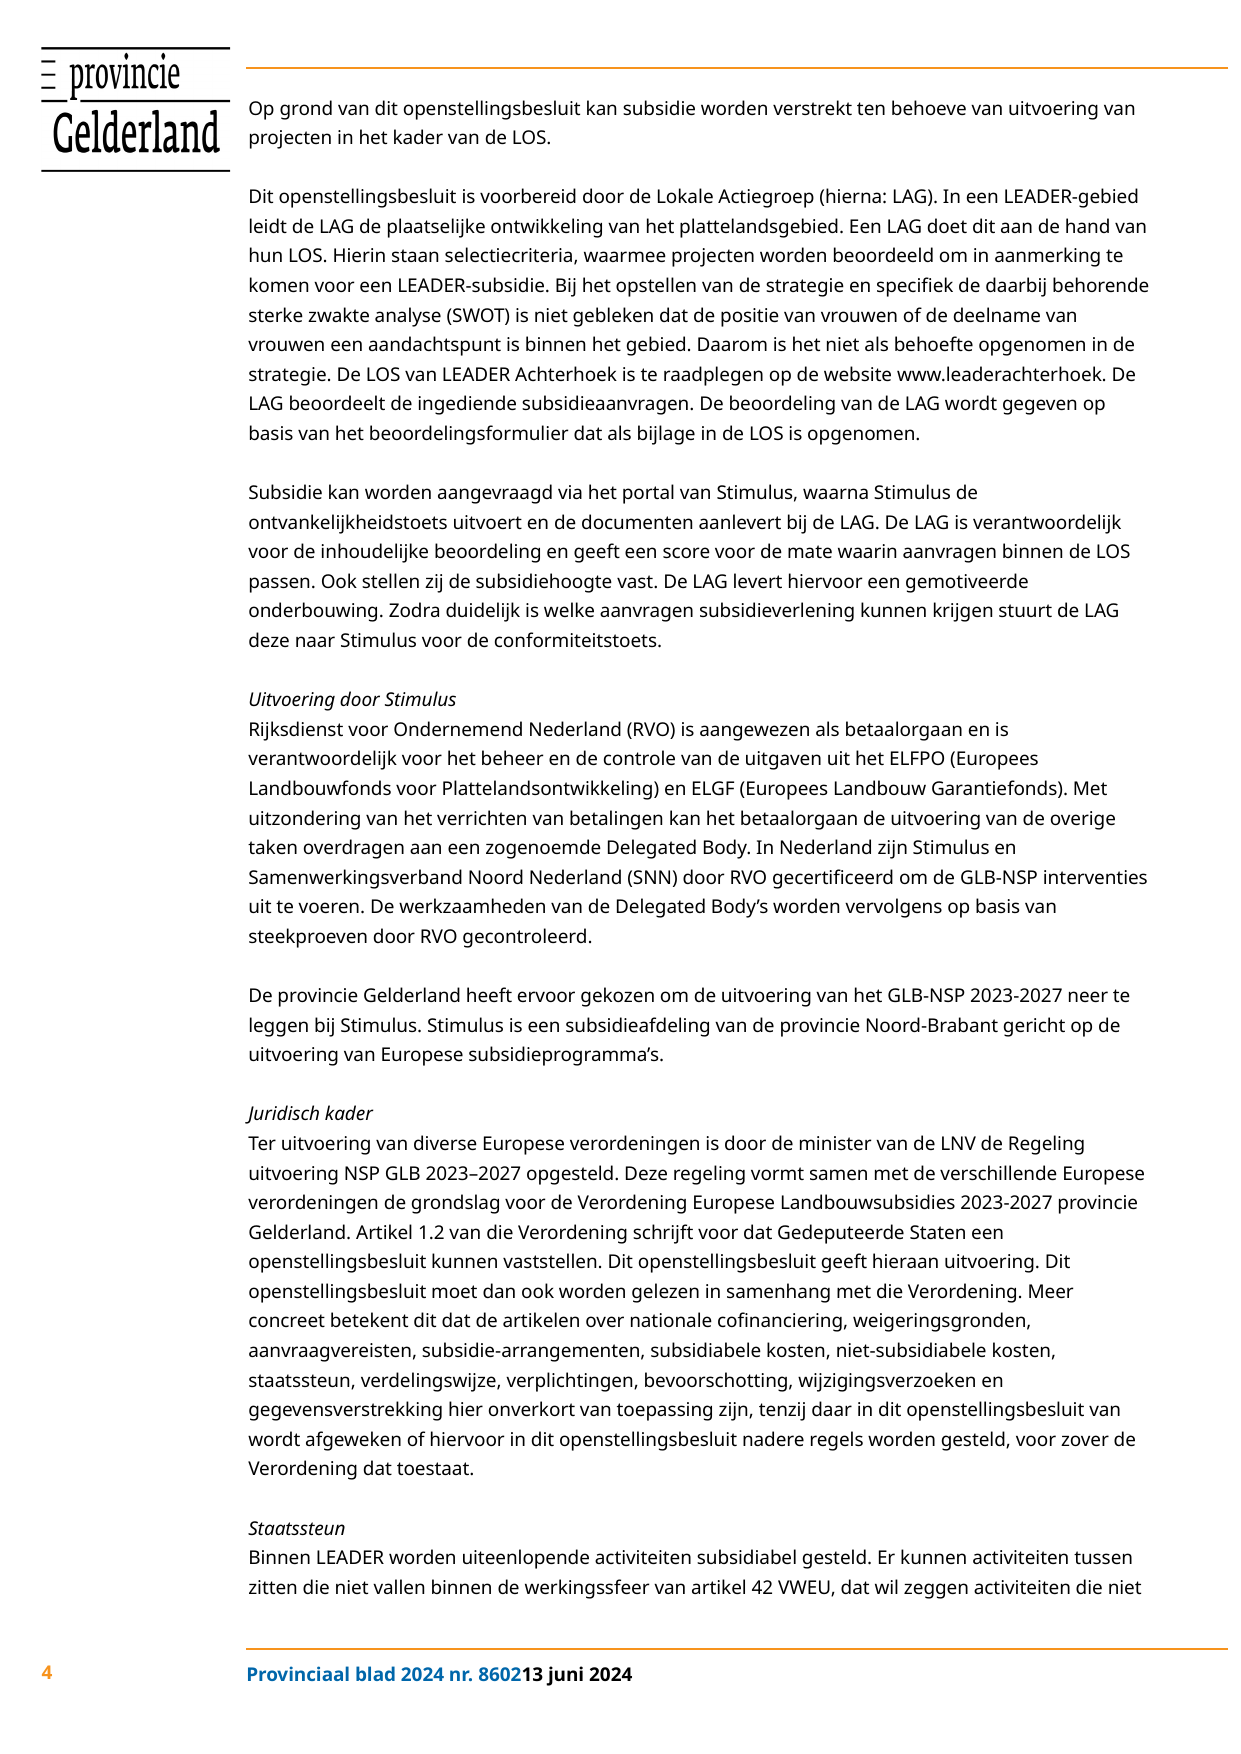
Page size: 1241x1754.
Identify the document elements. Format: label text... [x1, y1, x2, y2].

text Staatssteun [248, 1515, 1152, 1541]
text Dit openstellingsbesluit is voorbereid door de Lokale Actiegroep (hierna: LAG). In een LEADER-gebied leidt de LAG de plaatselijke ontwikkeling van het plattelandsgebied. Een LAG doet dit aan de hand van hun LOS. Hierin staan selectiecriteria, waarmee projecten worden beoordeeld om in aanmerking te komen voor een LEADER-subsidie. Bij het opstellen van de strategie en specifiek de daarbij behorende sterke zwakte analyse (SWOT) is niet gebleken dat de positie van vrouwen of de deelname van vrouwen een aandachtspunt is binnen het gebied. Daarom is het niet als behoefte opgenomen in de strategie. De LOS van LEADER Achterhoek is te raadplegen op de website www.leaderachterhoek. De LAG beoordeelt de ingediende subsidieaanvragen. De beoordeling van de LAG wordt gegeven op basis van het beoordelingsformulier dat als bijlage in de LOS is opgenomen. [248, 183, 1152, 446]
text Uitvoering door Stimulus [248, 686, 1152, 712]
text Subsidie kan worden aangevraagd via het portal van Stimulus, waarna Stimulus de ontvankelijkheidstoets uitvoert en de documenten aanlevert bij de LAG. De LAG is verantwoordelijk voor de inhoudelijke beoordeling en geeft een score voor de mate waarin aanvragen binnen de LOS passen. Ook stellen zij de subsidiehoogte vast. De LAG levert hiervoor een gemotiveerde onderbouwing. Zodra duidelijk is welke aanvragen subsidieverlening kunnen krijgen stuurt de LAG deze naar Stimulus voor de conformiteitstoets. [248, 479, 1152, 653]
text Binnen LEADER worden uiteenlopende activiteiten subsidiabel gesteld. Er kunnen activiteiten tussen zitten die niet vallen binnen de werkingssfeer van artikel 42 VWEU, dat wil zeggen activiteiten die niet [248, 1544, 1152, 1600]
picture [41, 47, 231, 172]
text Ter uitvoering van diverse Europese verordeningen is door de minister van de LNV de Regeling uitvoering NSP GLB 2023–2027 opgesteld. Deze regeling vormt samen met de verschillende Europese verordeningen de grondslag voor de Verordening Europese Landbouwsubsidies 2023-2027 provincie Gelderland. Artikel 1.2 van die Verordening schrijft voor dat Gedeputeerde Staten een openstellingsbesluit kunnen vaststellen. Dit openstellingsbesluit geeft hieraan uitvoering. Dit openstellingsbesluit moet dan ook worden gelezen in samenhang met die Verordening. Meer concreet betekent dit dat de artikelen over nationale cofinanciering, weigeringsgronden, aanvraagvereisten, subsidie-arrangementen, subsidiabele kosten, niet-subsidiabele kosten, staatssteun, verdelingswijze, verplichtingen, bevoorschotting, wijzigingsverzoeken en gegevensverstrekking hier onverkort van toepassing zijn, tenzij daar in dit openstellingsbesluit van wordt afgeweken of hiervoor in dit openstellingsbesluit nadere regels worden gesteld, voor zover de Verordening dat toestaat. [248, 1130, 1152, 1481]
text De provincie Gelderland heeft ervoor gekozen om de uitvoering van het GLB-NSP 2023-2027 neer te leggen bij Stimulus. Stimulus is een subsidieafdeling van de provincie Noord-Brabant gericht op de uitvoering van Europese subsidieprogramma’s. [248, 982, 1152, 1067]
text Rijksdienst voor Ondernemend Nederland (RVO) is aangewezen als betaalorgaan en is verantwoordelijk voor het beheer en de controle van de uitgaven uit het ELFPO (Europees Landbouwfonds voor Plattelandsontwikkeling) en ELGF (Europees Landbouw Garantiefonds). Met uitzondering van het verrichten van betalingen kan het betaalorgaan de uitvoering van de overige taken overdragen aan een zogenoemde Delegated Body. In Nederland zijn Stimulus en Samenwerkingsverband Noord Nederland (SNN) door RVO gecertificeerd om de GLB-NSP interventies uit te voeren. De werkzaamheden van de Delegated Body’s worden vervolgens op basis van steekproeven door RVO gecontroleerd. [248, 716, 1152, 949]
text Juridisch kader [248, 1101, 1152, 1126]
text Op grond van dit openstellingsbesluit kan subsidie worden verstrekt ten behoeve van uitvoering van projecten in het kader van de LOS. [248, 95, 1152, 150]
